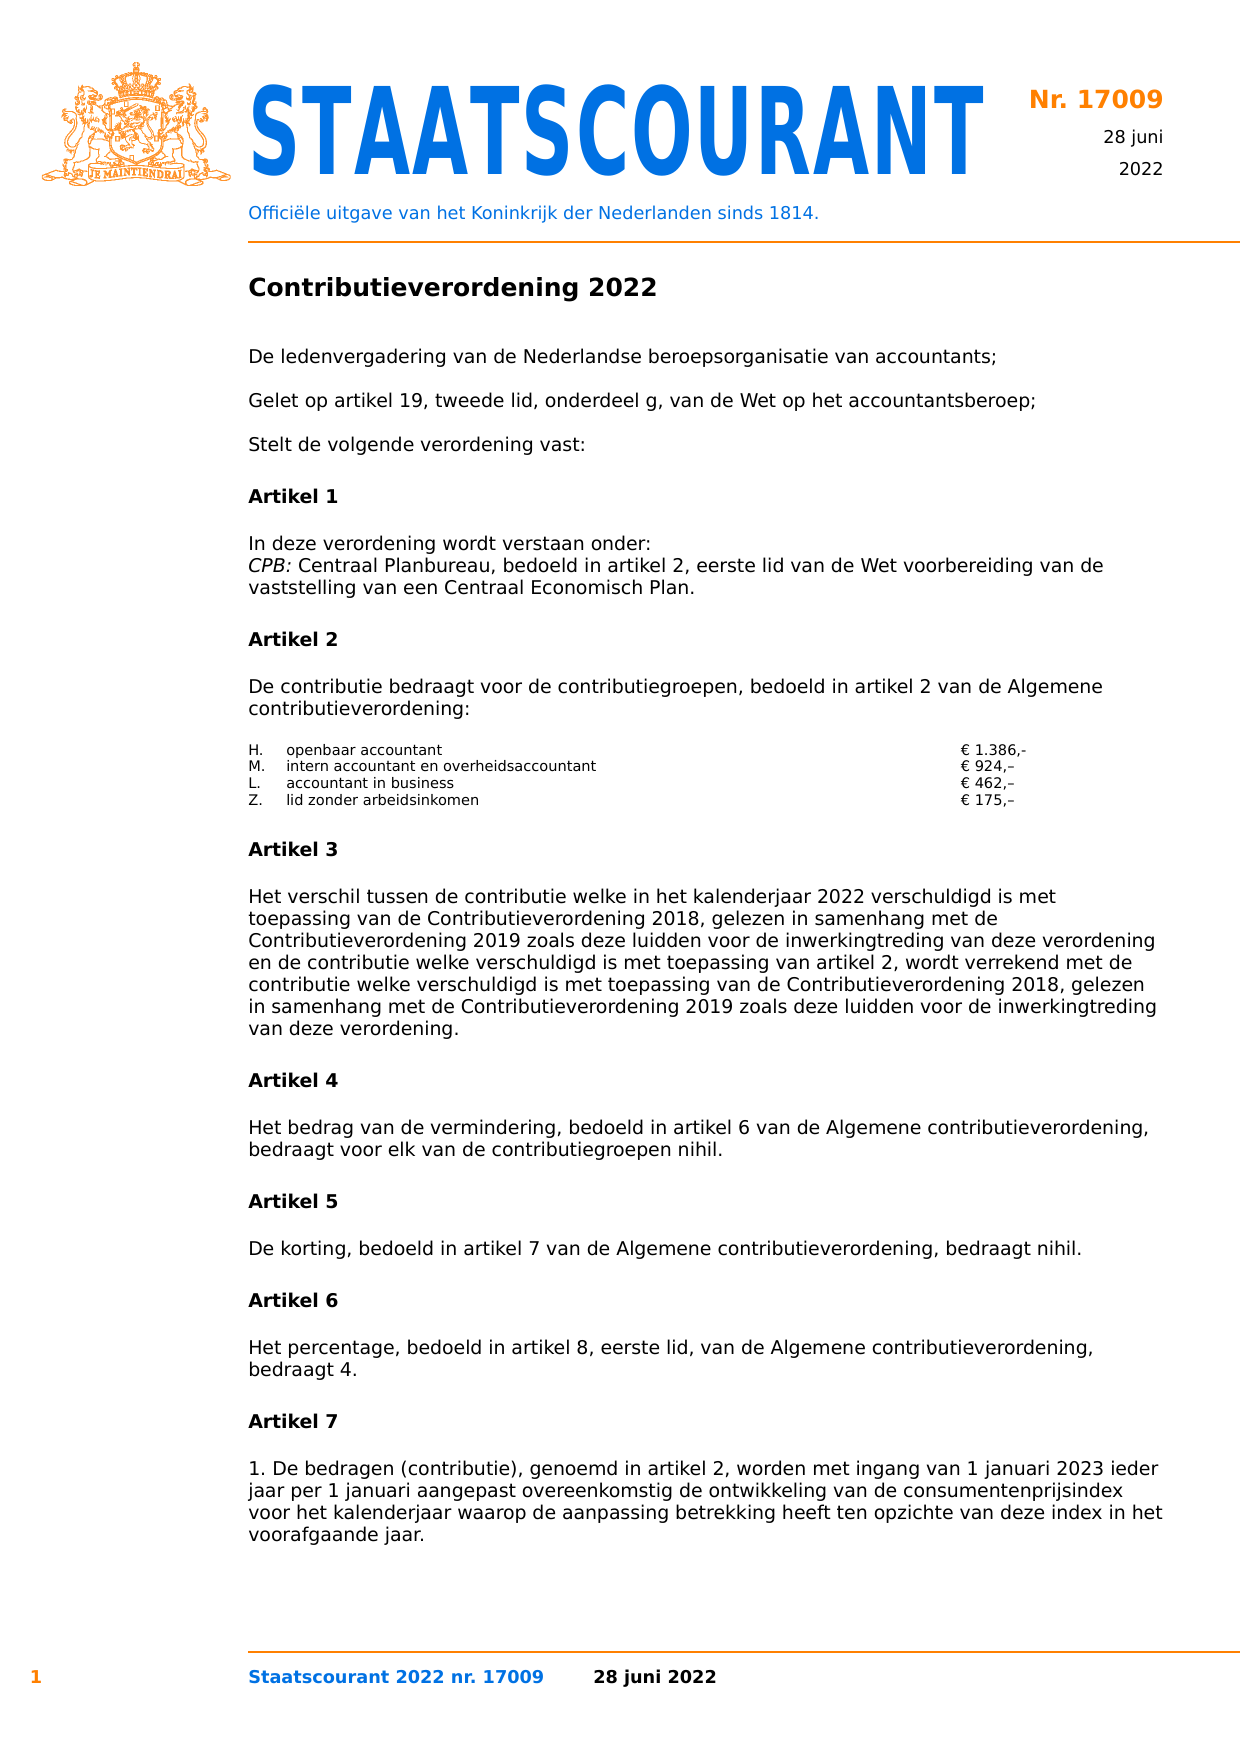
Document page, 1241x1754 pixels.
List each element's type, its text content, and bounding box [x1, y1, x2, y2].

table_header Nr. 17009 [998, 62, 1240, 121]
text Het percentage, bedoeld in artikel 8, eerste lid, van de Algemene contributieverordening, bedraagt 4. [248, 1337, 1163, 1381]
subtitle Artikel 5 [248, 1191, 1163, 1213]
table_cell 2022 [998, 153, 1240, 203]
table_header [25, 62, 248, 241]
table_cell Officiële uitgave van het Koninkrijk der Nederlanden sinds 1814. [248, 203, 1240, 241]
subtitle Artikel 4 [248, 1070, 1163, 1092]
table_cell accountant in business [280, 775, 954, 792]
table_header openbaar accountant [280, 741, 954, 758]
table_cell Z. [248, 792, 280, 809]
text Het bedrag van de vermindering, bedoeld in artikel 6 van de Algemene contributieverordening, bedraagt voor elk van de contributiegroepen nihil. [248, 1117, 1163, 1161]
text De ledenvergadering van de Nederlandse beroepsorganisatie van accountants; [248, 346, 1163, 368]
table_header STAATSCOURANT [248, 62, 998, 203]
subtitle Artikel 6 [248, 1290, 1163, 1312]
table_header H. [248, 741, 280, 758]
subtitle Artikel 1 [248, 486, 1163, 508]
table_header € 1.386,- [955, 741, 1163, 758]
subtitle Artikel 3 [248, 839, 1163, 861]
table_cell € 175,– [955, 792, 1163, 809]
table_cell intern accountant en overheidsaccountant [280, 758, 954, 775]
text Gelet op artikel 19, tweede lid, onderdeel g, van de Wet op het accountantsberoep; [248, 390, 1163, 412]
subtitle Artikel 7 [248, 1411, 1163, 1433]
text Het verschil tussen de contributie welke in het kalenderjaar 2022 verschuldigd is met toepassing van de Contributieverordening 2018, gelezen in samenhang met de Contributieverordening 2019 zoals deze luidden voor de inwerkingtreding van deze verordening en de contributie welke verschuldigd is met toepassing van artikel 2, wordt verrekend met de contributie welke verschuldigd is met toepassing van de Contributieverordening 2018, gelezen in samenhang met de Contributieverordening 2019 zoals deze luidden voor de inwerkingtreding van deze verordening. [248, 886, 1163, 1040]
text CPB: Centraal Planbureau, bedoeld in artikel 2, eerste lid van de Wet voorbereiding van de vaststelling van een Centraal Economisch Plan. [248, 554, 1163, 598]
text In deze verordening wordt verstaan onder: [248, 533, 1163, 554]
table_cell € 924,– [955, 758, 1163, 775]
table_cell € 462,– [955, 775, 1163, 792]
text De contributie bedraagt voor de contributiegroepen, bedoeld in artikel 2 van de Algemene contributieverordening: [248, 676, 1163, 719]
text De korting, bedoeld in artikel 7 van de Algemene contributieverordening, bedraagt nihil. [248, 1238, 1163, 1260]
text Stelt de volgende verordening vast: [248, 434, 1163, 456]
text 1. De bedragen (contributie), genoemd in artikel 2, worden met ingang van 1 januari 2023 ieder jaar per 1 januari aangepast overeenkomstig de ontwikkeling van de consumentenprijsindex voor het kalenderjaar waarop de aanpassing betrekking heeft ten opzichte van deze index in het voorafgaande jaar. [248, 1458, 1163, 1546]
table_cell L. [248, 775, 280, 792]
subtitle Contributieverordening 2022 [248, 273, 1163, 302]
subtitle Artikel 2 [248, 628, 1163, 651]
table_cell lid zonder arbeidsinkomen [280, 792, 954, 809]
table_cell 28 juni [998, 121, 1240, 153]
table_cell M. [248, 758, 280, 775]
picture [41, 62, 231, 186]
